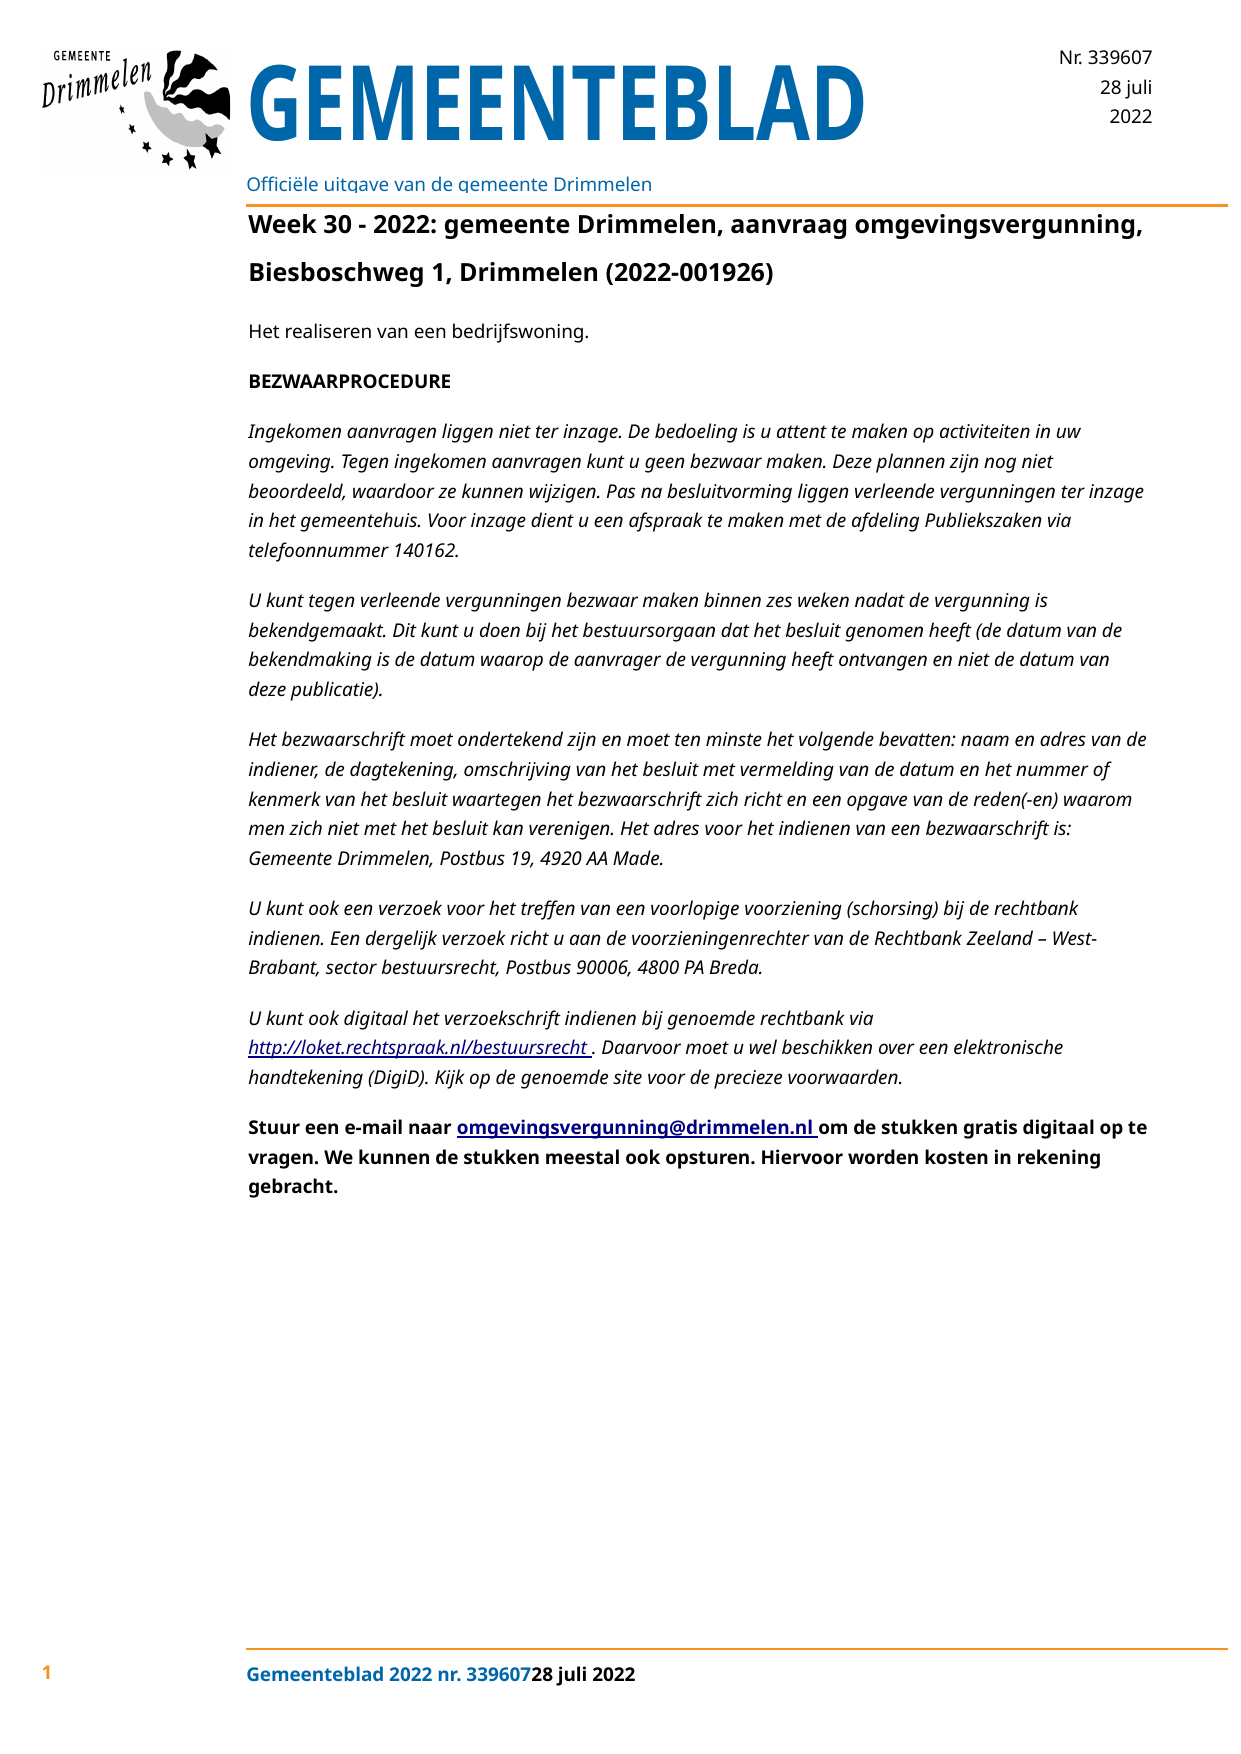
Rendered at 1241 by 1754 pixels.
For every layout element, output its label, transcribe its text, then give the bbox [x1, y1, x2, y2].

text BEZWAARPROCEDURE [248, 368, 1152, 394]
text Het bezwaarschrift moet ondertekend zijn en moet ten minste het volgende bevatten: naam en adres van de indiener, de dagtekening, omschrijving van het besluit met vermelding van de datum en het nummer of kenmerk van het besluit waartegen het bezwaarschrift zich richt en een opgave van de reden(-en) waarom men zich niet met het besluit kan verenigen. Het adres voor het indienen van een bezwaarschrift is: Gemeente Drimmelen, Postbus 19, 4920 AA Made. [248, 727, 1152, 871]
text Stuur een e-mail naar omgevingsvergunning@drimmelen.nl om de stukken gratis digitaal op te vragen. We kunnen de stukken meestal ook opsturen. Hiervoor worden kosten in rekening gebracht. [248, 1114, 1152, 1199]
picture [41, 47, 231, 172]
text U kunt tegen verleende vergunningen bezwaar maken binnen zes weken nadat de vergunning is bekendgemaakt. Dit kunt u doen bij het bestuursorgaan dat het besluit genomen heeft (de datum van de bekendmaking is de datum waarop de aanvrager de vergunning heeft ontvangen en niet de datum van deze publicatie). [248, 587, 1152, 702]
text Week 30 - 2022: gemeente Drimmelen, aanvraag omgevingsvergunning, Biesboschweg 1, Drimmelen (2022-001926) [248, 207, 1152, 288]
text Ingekomen aanvragen liggen niet ter inzage. De bedoeling is u attent te maken op activiteiten in uw omgeving. Tegen ingekomen aanvragen kunt u geen bezwaar maken. Deze plannen zijn nog niet beoordeeld, waardoor ze kunnen wijzigen. Pas na besluitvorming liggen verleende vergunningen ter inzage in het gemeentehuis. Voor inzage dient u een afspraak te maken met de afdeling Publiekszaken via telefoonnummer 140162. [248, 419, 1152, 563]
text U kunt ook een verzoek voor het treffen van een voorlopige voorziening (schorsing) bij de rechtbank indienen. Een dergelijk verzoek richt u aan de voorzieningenrechter van de Rechtbank Zeeland – West-Brabant, sector bestuursrecht, Postbus 90006, 4800 PA Breda. [248, 895, 1152, 980]
text U kunt ook digitaal het verzoekschrift indienen bij genoemde rechtbank via http://loket.rechtspraak.nl/bestuursrecht . Daarvoor moet u wel beschikken over een elektronische handtekening (DigiD). Kijk op de genoemde site voor de precieze voorwaarden. [248, 1005, 1152, 1090]
text Het realiseren van een bedrijfswoning. [248, 318, 1152, 344]
